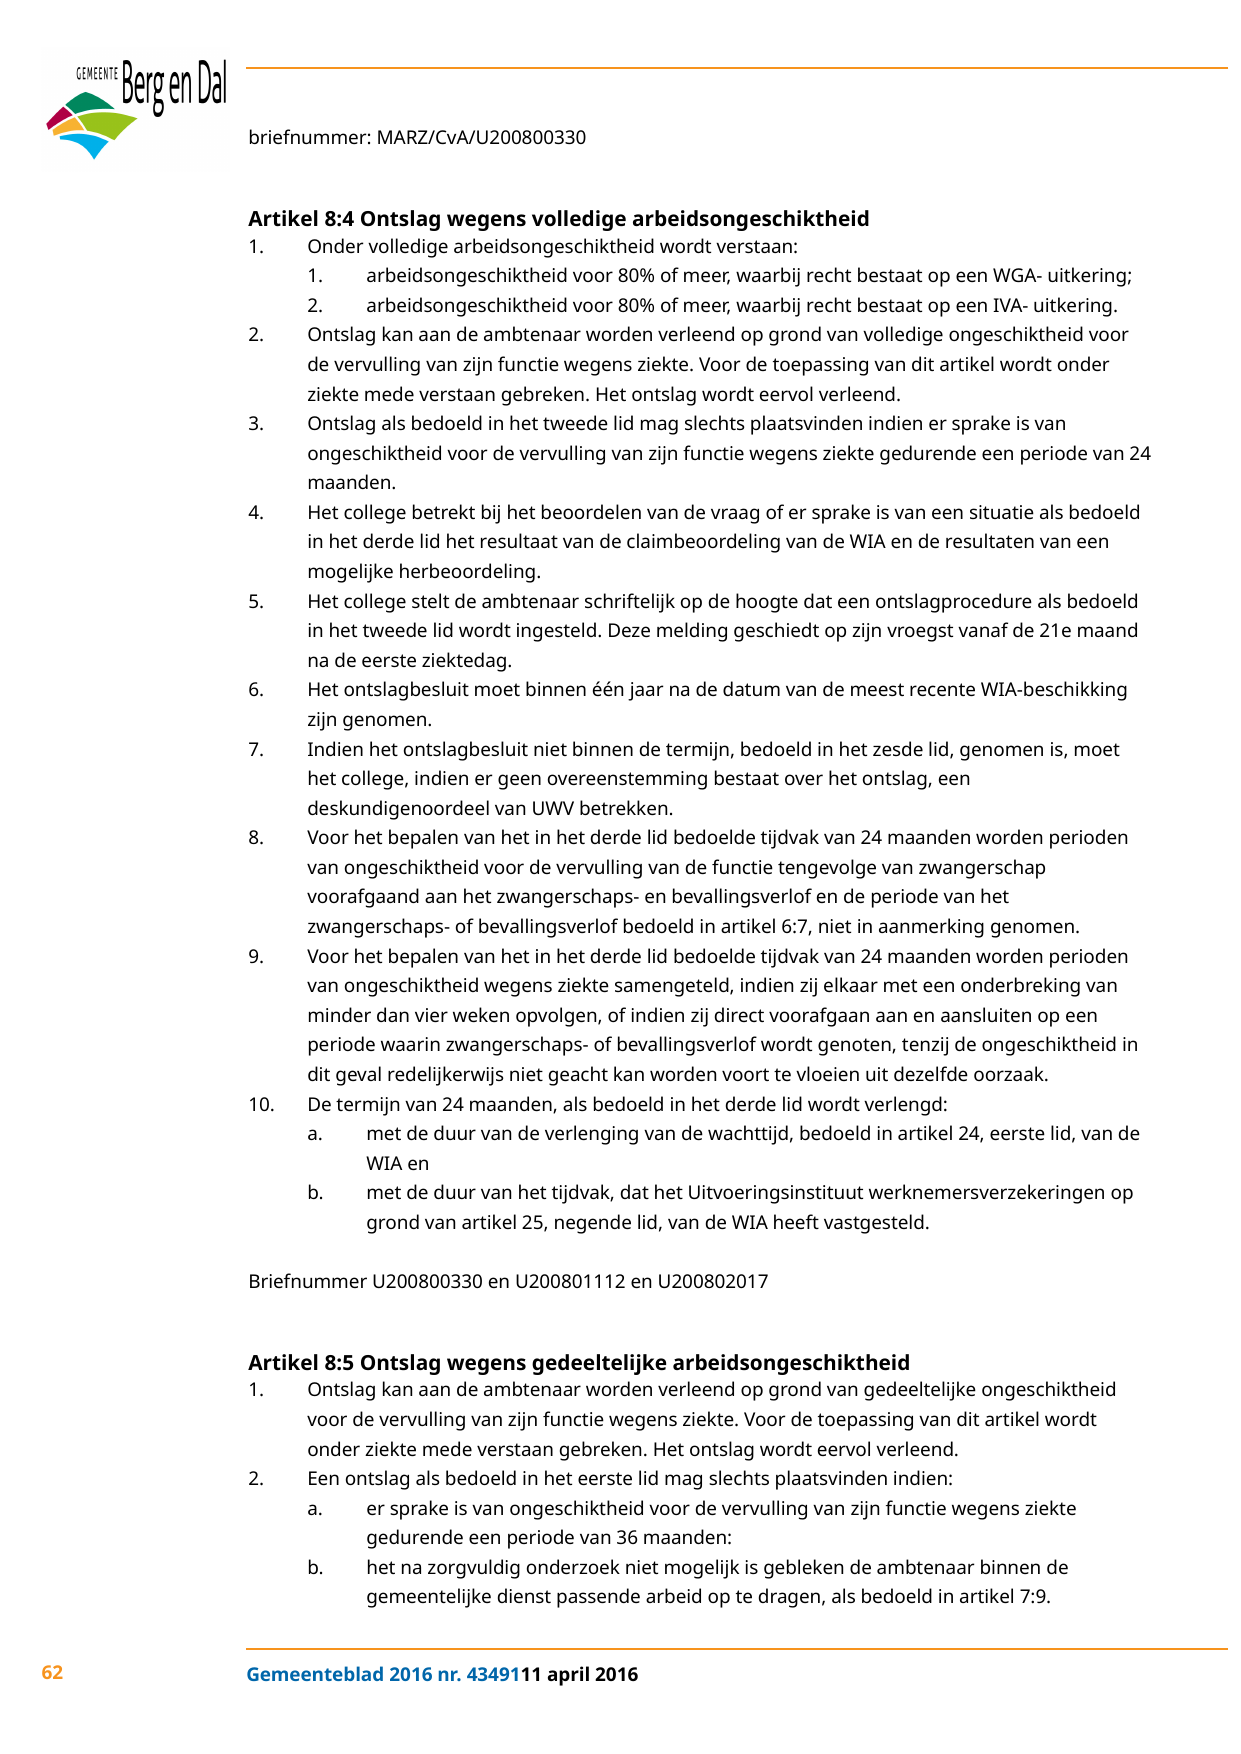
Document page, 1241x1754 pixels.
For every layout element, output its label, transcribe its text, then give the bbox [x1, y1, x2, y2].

list Ontslag kan aan de ambtenaar worden verleend op grond van volledige ongeschiktheid voor de vervulling van zijn functie wegens ziekte. Voor de toepassing van dit artikel wordt onder ziekte mede verstaan gebreken. Het ontslag wordt eervol verleend. [248, 322, 1152, 406]
list Onder volledige arbeidsongeschiktheid wordt verstaan: [248, 233, 1152, 258]
text Artikel 8:5 Ontslag wegens gedeeltelijke arbeidsongeschiktheid [248, 1348, 1152, 1377]
text briefnummer: MARZ/CvA/U200800330 [248, 124, 1152, 150]
list met de duur van het tijdvak, dat het Uitvoeringsinstituut werknemersverzekeringen op grond van artikel 25, negende lid, van de WIA heeft vastgesteld. [307, 1179, 1152, 1235]
list Ontslag als bedoeld in het tweede lid mag slechts plaatsvinden indien er sprake is van ongeschiktheid voor de vervulling van zijn functie wegens ziekte gedurende een periode van 24 maanden. [248, 410, 1152, 495]
list het na zorgvuldig onderzoek niet mogelijk is gebleken de ambtenaar binnen de gemeentelijke dienst passende arbeid op te dragen, als bedoeld in artikel 7:9. [307, 1554, 1152, 1609]
list er sprake is van ongeschiktheid voor de vervulling van zijn functie wegens ziekte gedurende een periode van 36 maanden: [307, 1495, 1152, 1550]
text Briefnummer U200800330 en U200801112 en U200802017 [248, 1268, 1152, 1294]
list Het college betrekt bij het beoordelen van de vraag of er sprake is van een situatie als bedoeld in het derde lid het resultaat van de claimbeoordeling van de WIA en de resultaten van een mogelijke herbeoordeling. [248, 499, 1152, 584]
list met de duur van de verlenging van de wachttijd, bedoeld in artikel 24, eerste lid, van de WIA en [307, 1120, 1152, 1176]
list Ontslag kan aan de ambtenaar worden verleend op grond van gedeeltelijke ongeschiktheid voor de vervulling van zijn functie wegens ziekte. Voor de toepassing van dit artikel wordt onder ziekte mede verstaan gebreken. Het ontslag wordt eervol verleend. [248, 1377, 1152, 1462]
list Indien het ontslagbesluit niet binnen de termijn, bedoeld in het zesde lid, genomen is, moet het college, indien er geen overeenstemming bestaat over het ontslag, een deskundigenoordeel van UWV betrekken. [248, 736, 1152, 821]
text Artikel 8:4 Ontslag wegens volledige arbeidsongeschiktheid [248, 204, 1152, 233]
list Voor het bepalen van het in het derde lid bedoelde tijdvak van 24 maanden worden perioden van ongeschiktheid voor de vervulling van de functie tengevolge van zwangerschap voorafgaand aan het zwangerschaps- en bevallingsverlof en de periode van het zwangerschaps- of bevallingsverlof bedoeld in artikel 6:7, niet in aanmerking genomen. [248, 824, 1152, 939]
list Het college stelt de ambtenaar schriftelijk op de hoogte dat een ontslagprocedure als bedoeld in het tweede lid wordt ingesteld. Deze melding geschiedt op zijn vroegst vanaf de 21e maand na de eerste ziektedag. [248, 588, 1152, 673]
list Het ontslagbesluit moet binnen één jaar na de datum van de meest recente WIA-beschikking zijn genomen. [248, 677, 1152, 732]
list De termijn van 24 maanden, als bedoeld in het derde lid wordt verlengd: [248, 1091, 1152, 1116]
list arbeidsongeschiktheid voor 80% of meer, waarbij recht bestaat op een IVA- uitkering. [307, 292, 1152, 318]
list Voor het bepalen van het in het derde lid bedoelde tijdvak van 24 maanden worden perioden van ongeschiktheid wegens ziekte samengeteld, indien zij elkaar met een onderbreking van minder dan vier weken opvolgen, of indien zij direct voorafgaan aan en aansluiten op een periode waarin zwangerschaps- of bevallingsverlof wordt genoten, tenzij de ongeschiktheid in dit geval redelijkerwijs niet geacht kan worden voort te vloeien uit dezelfde oorzaak. [248, 943, 1152, 1087]
list Een ontslag als bedoeld in het eerste lid mag slechts plaatsvinden indien: [248, 1465, 1152, 1491]
picture [41, 47, 231, 172]
list arbeidsongeschiktheid voor 80% of meer, waarbij recht bestaat op een WGA- uitkering; [307, 262, 1152, 288]
